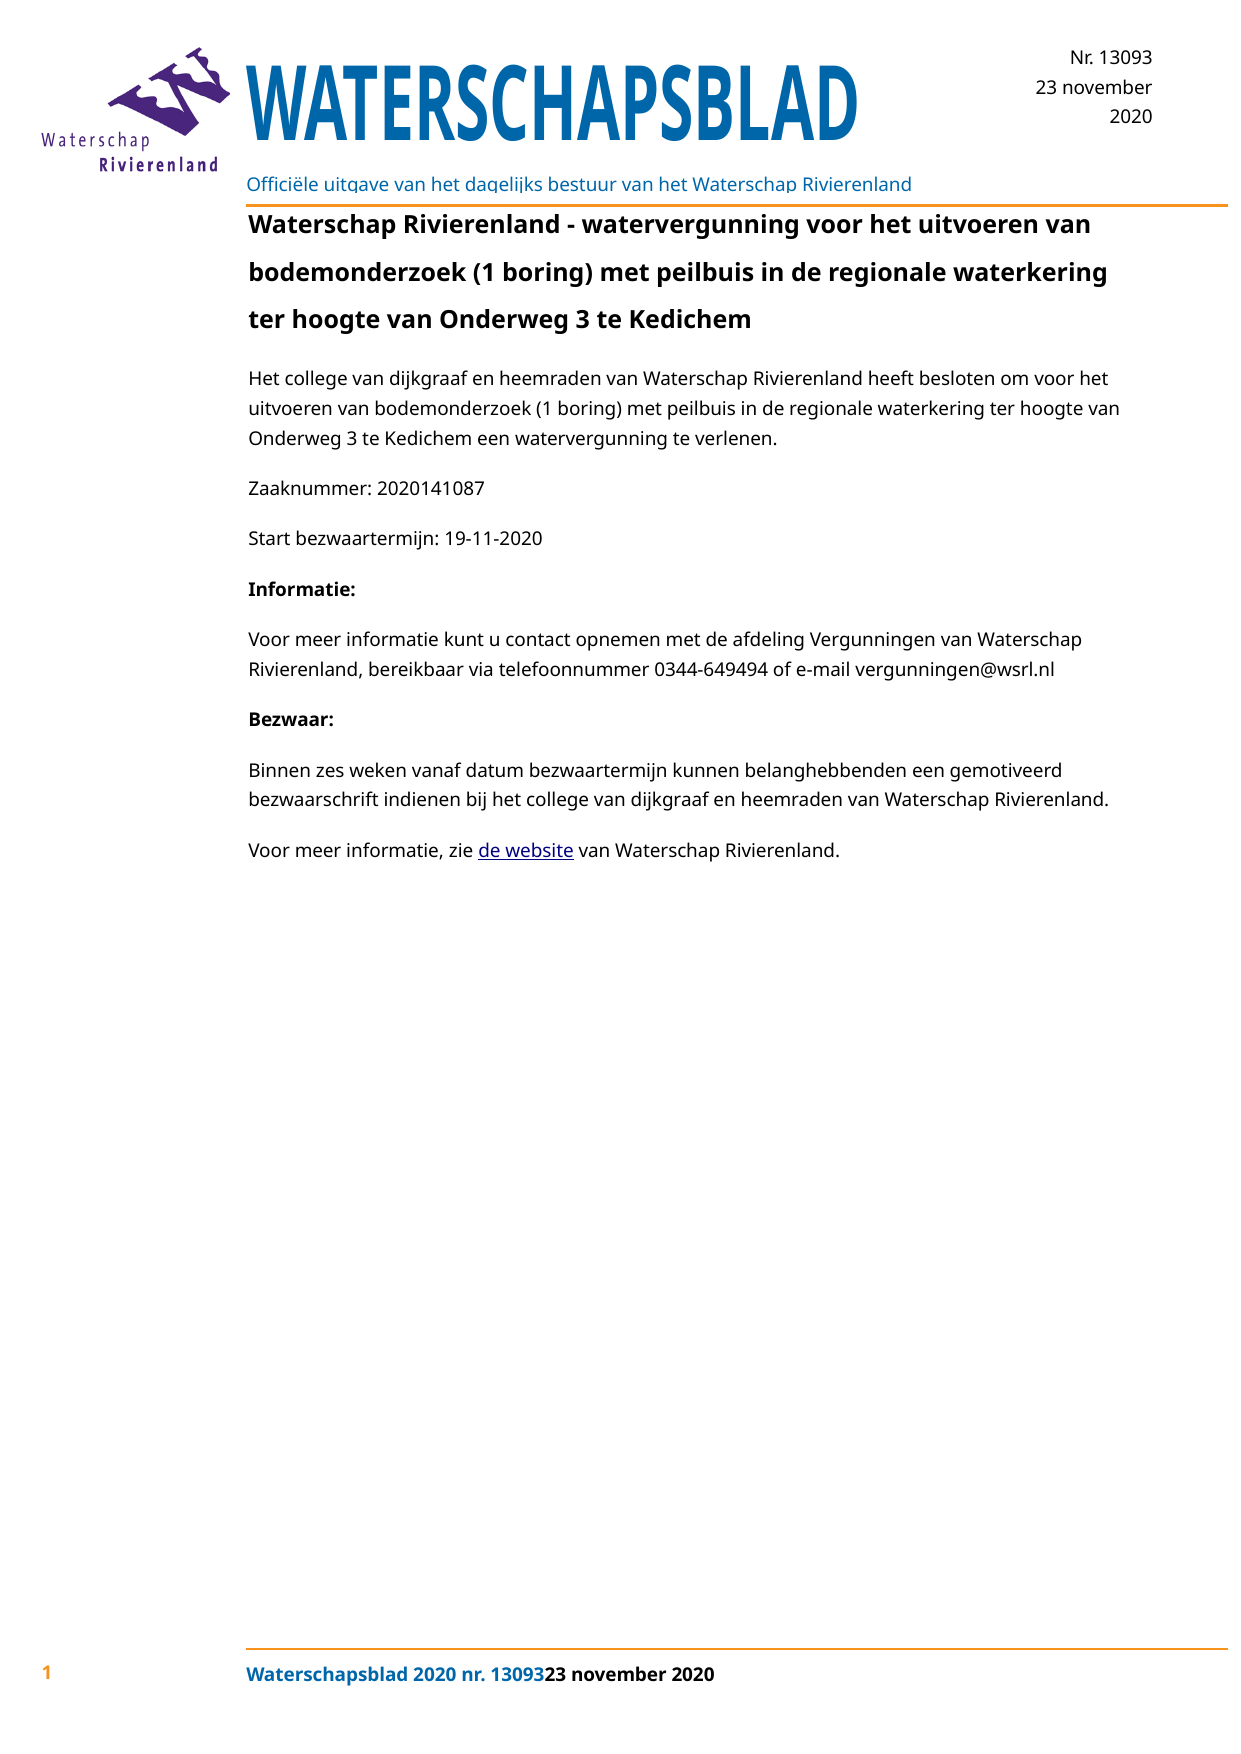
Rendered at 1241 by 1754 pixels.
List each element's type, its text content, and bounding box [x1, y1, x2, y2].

picture [41, 47, 231, 172]
text Bezwaar: [248, 706, 1152, 732]
text Binnen zes weken vanaf datum bezwaartermijn kunnen belanghebbenden een gemotiveerd bezwaarschrift indienen bij het college van dijkgraaf en heemraden van Waterschap Rivierenland. [248, 757, 1152, 812]
text Start bezwaartermijn: 19-11-2020 [248, 526, 1152, 551]
text Het college van dijkgraaf en heemraden van Waterschap Rivierenland heeft besloten om voor het uitvoeren van bodemonderzoek (1 boring) met peilbuis in de regionale waterkering ter hoogte van Onderweg 3 te Kedichem een watervergunning te verlenen. [248, 366, 1152, 450]
text Zaaknummer: 2020141087 [248, 475, 1152, 501]
text Voor meer informatie, zie de website van Waterschap Rivierenland. [248, 837, 1152, 862]
text Voor meer informatie kunt u contact opnemen met de afdeling Vergunningen van Waterschap Rivierenland, bereikbaar via telefoonnummer 0344-649494 of e-mail vergunningen@wsrl.nl [248, 626, 1152, 682]
text Waterschap Rivierenland - watervergunning voor het uitvoeren van bodemonderzoek (1 boring) met peilbuis in de regionale waterkering ter hoogte van Onderweg 3 te Kedichem [248, 207, 1152, 336]
text Informatie: [248, 576, 1152, 602]
